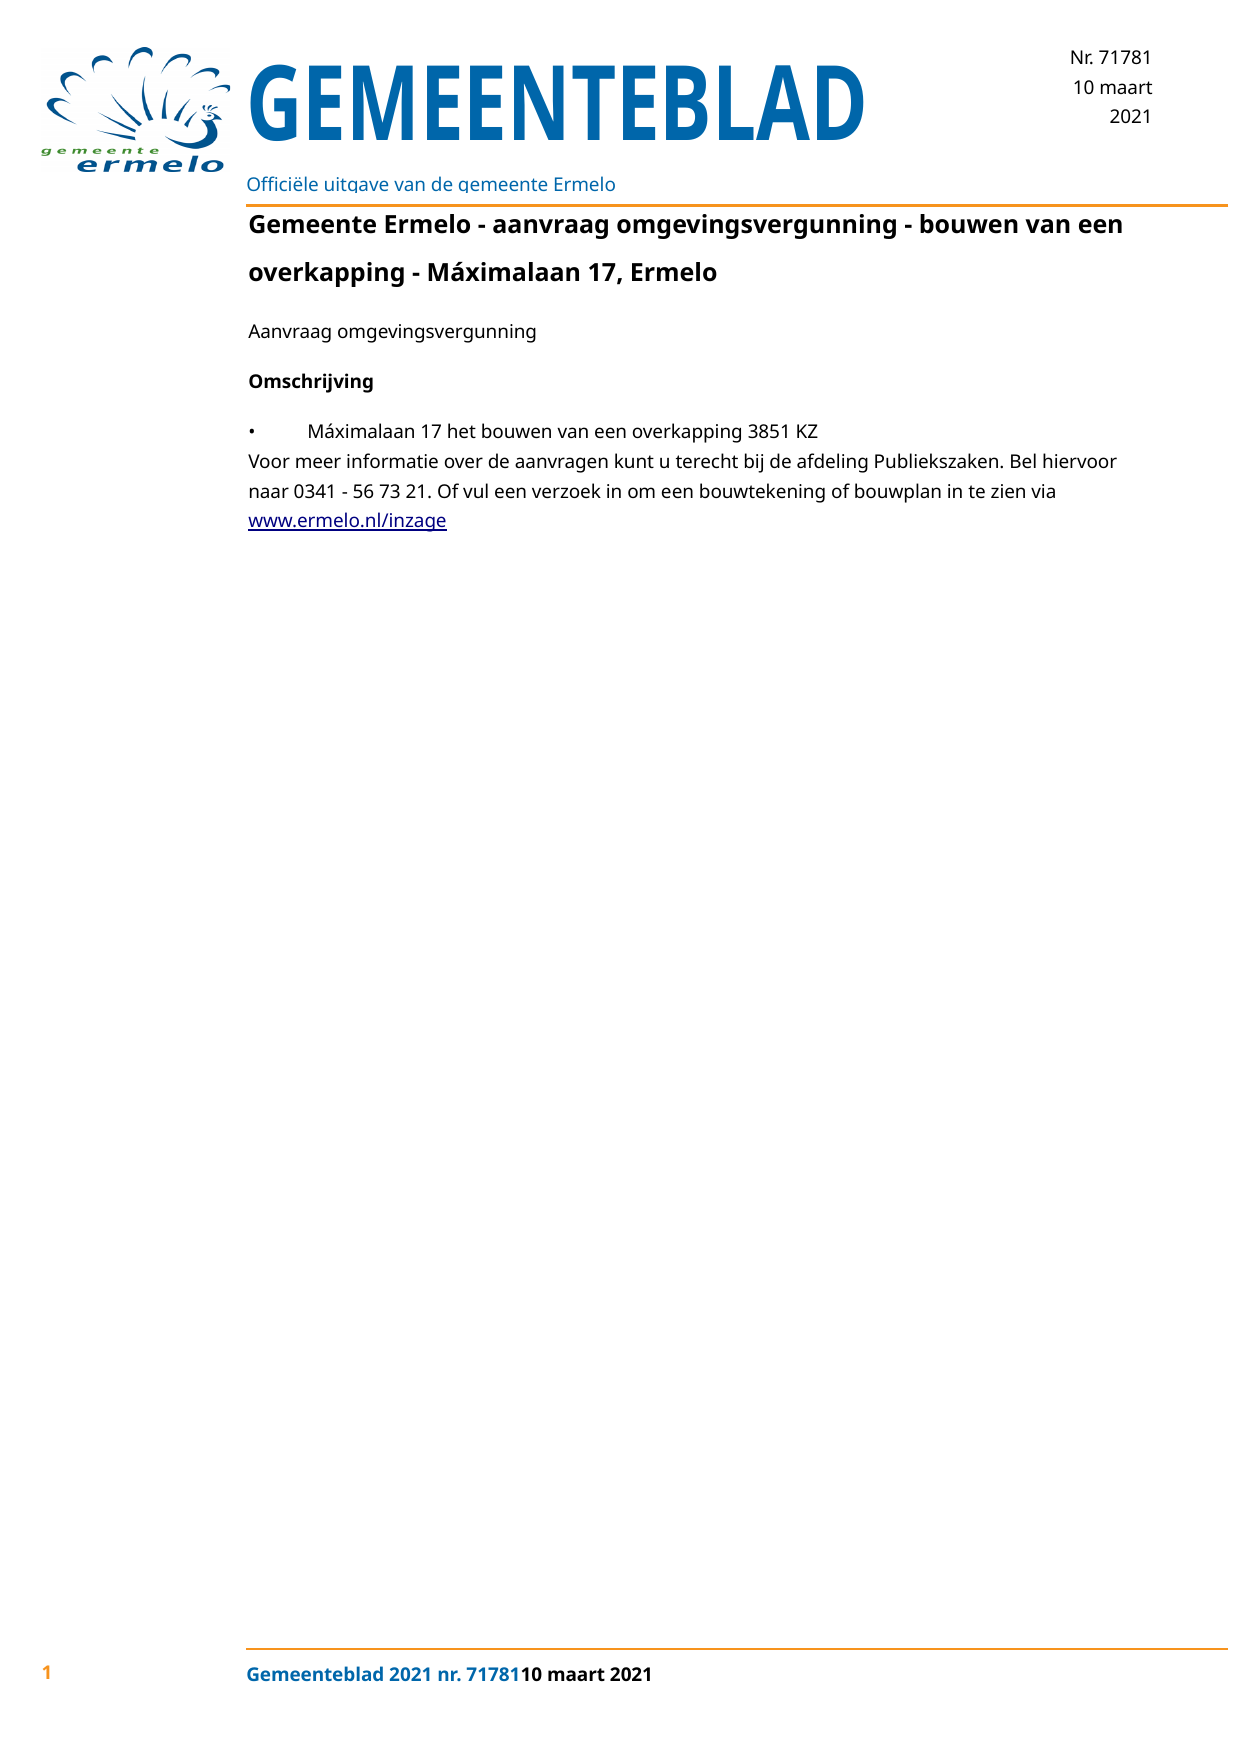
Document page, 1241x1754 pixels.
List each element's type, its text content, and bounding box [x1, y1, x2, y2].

text Omschrijving [248, 368, 1152, 394]
text Aanvraag omgevingsvergunning [248, 318, 1152, 344]
list Máximalaan 17 het bouwen van een overkapping 3851 KZ [248, 419, 1152, 444]
text Voor meer informatie over de aanvragen kunt u terecht bij de afdeling Publiekszaken. Bel hiervoor naar 0341 - 56 73 21. Of vul een verzoek in om een bouwtekening of bouwplan in te zien via www.ermelo.nl/inzage [248, 448, 1152, 533]
text Gemeente Ermelo - aanvraag omgevingsvergunning - bouwen van een overkapping - Máximalaan 17, Ermelo [248, 207, 1152, 288]
picture [41, 47, 231, 172]
